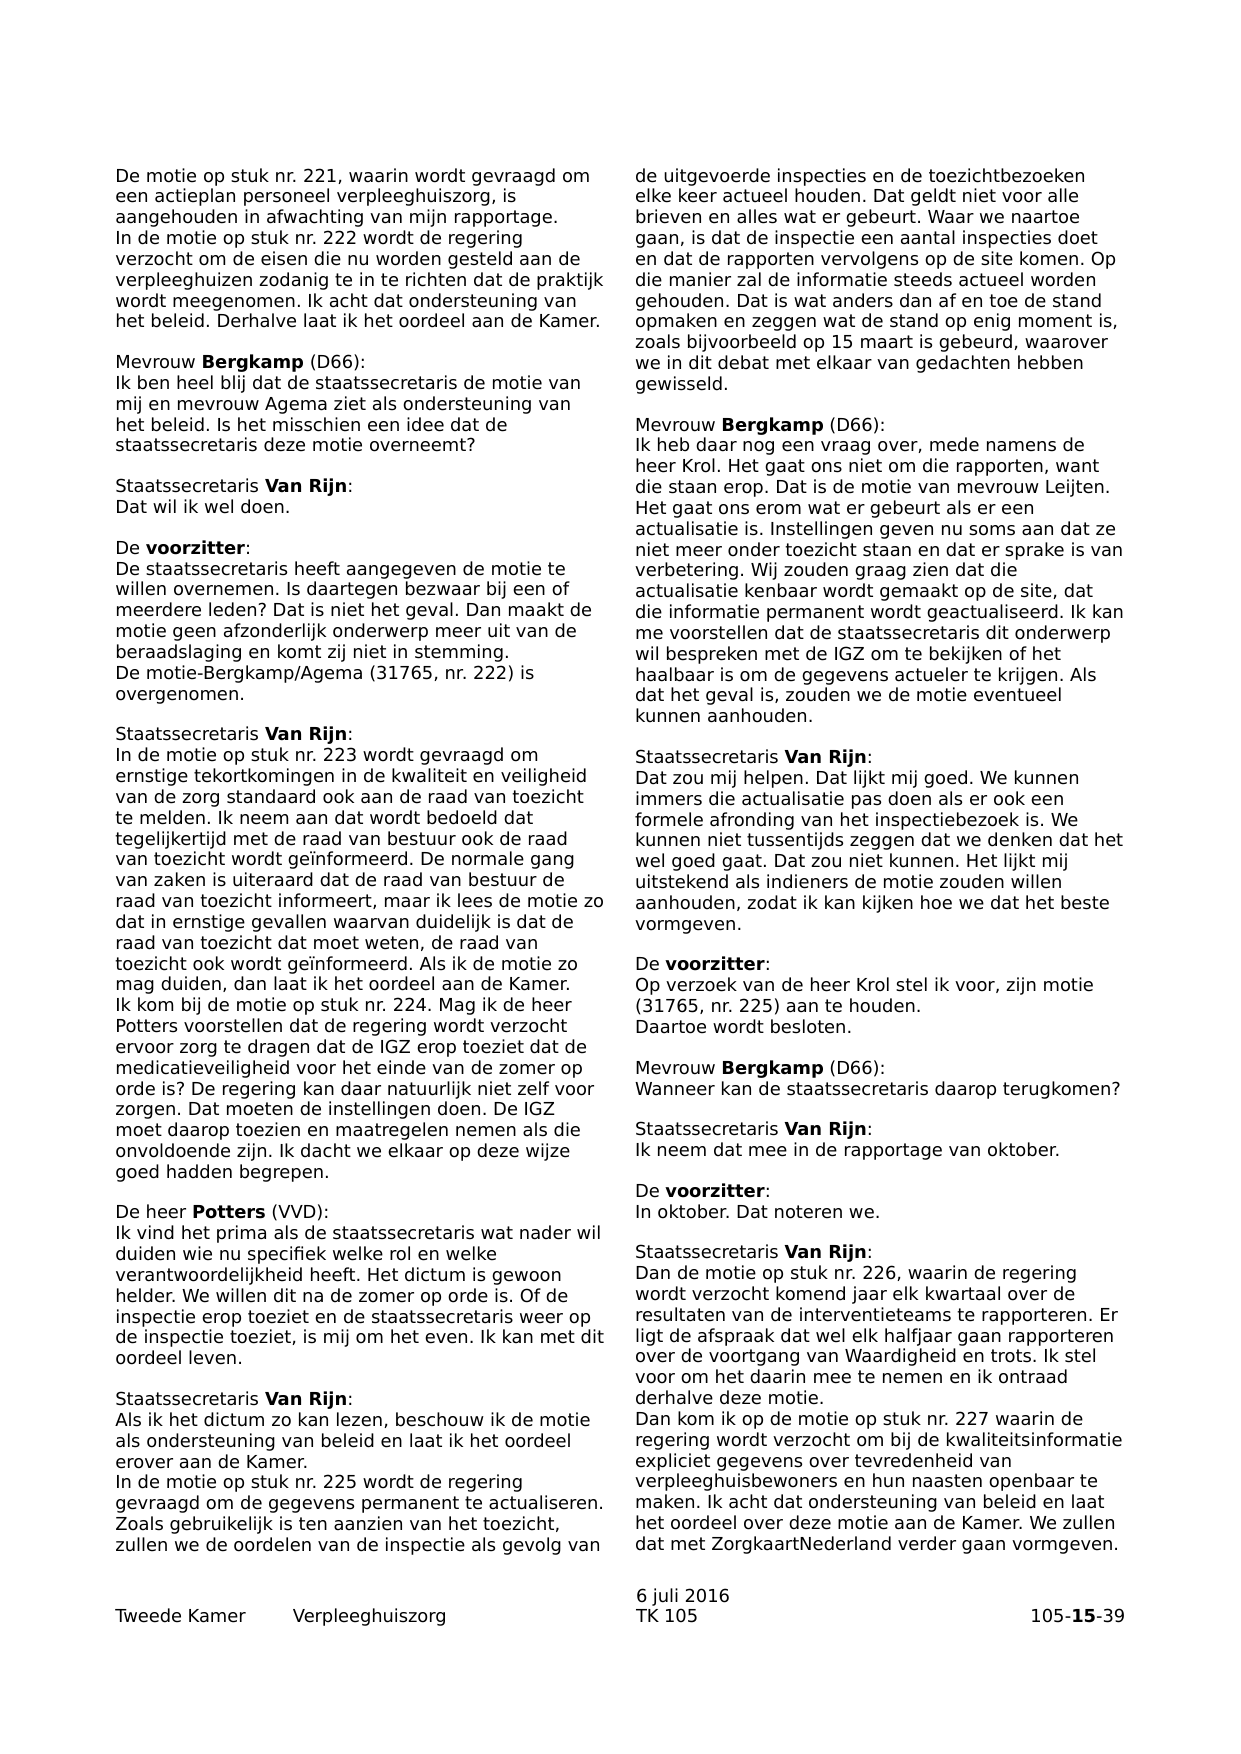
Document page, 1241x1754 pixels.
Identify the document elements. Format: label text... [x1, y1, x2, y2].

text Dat wil ik wel doen. [115, 497, 605, 518]
text Staatssecretaris Van Rijn: [635, 1242, 1125, 1263]
text Staatssecretaris Van Rijn: [115, 476, 605, 497]
text Op verzoek van de heer Krol stel ik voor, zijn motie (31765, nr. 225) aan te houden. [635, 975, 1125, 1017]
text Dat zou mij helpen. Dat lijkt mij goed. We kunnen immers die actualisatie pas doen als er ook een formele afronding van het inspectiebezoek is. We kunnen niet tussentijds zeggen dat we denken dat het wel goed gaat. Dat zou niet kunnen. Het lijkt mij uitstekend als indieners de motie zouden willen aanhouden, zodat ik kan kijken hoe we dat het beste vormgeven. [635, 768, 1125, 934]
text de uitgevoerde inspecties en de toezichtbezoeken elke keer actueel houden. Dat geldt niet voor alle brieven en alles wat er gebeurt. Waar we naartoe gaan, is dat de inspectie een aantal inspecties doet en dat de rapporten vervolgens op de site komen. Op die manier zal de informatie steeds actueel worden gehouden. Dat is wat anders dan af en toe de stand opmaken en zeggen wat de stand op enig moment is, zoals bijvoorbeeld op 15 maart is gebeurd, waarover we in dit debat met elkaar van gedachten hebben gewisseld. [635, 165, 1125, 394]
text Dan de motie op stuk nr. 226, waarin de regering wordt verzocht komend jaar elk kwartaal over de resultaten van de interventieteams te rapporteren. Er ligt de afspraak dat wel elk halfjaar gaan rapporteren over de voortgang van Waardigheid en trots. Ik stel voor om het daarin mee te nemen en ik ontraad derhalve deze motie. [635, 1263, 1125, 1409]
text Als ik het dictum zo kan lezen, beschouw ik de motie als ondersteuning van beleid en laat ik het oordeel erover aan de Kamer. [115, 1410, 605, 1472]
text Ik ben heel blij dat de staatssecretaris de motie van mij en mevrouw Agema ziet als ondersteuning van het beleid. Is het misschien een idee dat de staatssecretaris deze motie overneemt? [115, 373, 605, 456]
text Staatssecretaris Van Rijn: [115, 724, 605, 745]
text De voorzitter: [115, 538, 605, 558]
text Ik neem dat mee in de rapportage van oktober. [635, 1140, 1125, 1161]
text Daartoe wordt besloten. [635, 1017, 1125, 1037]
text In de motie op stuk nr. 223 wordt gevraagd om ernstige tekortkomingen in de kwaliteit en veiligheid van de zorg standaard ook aan de raad van toezicht te melden. Ik neem aan dat wordt bedoeld dat tegelijkertijd met de raad van bestuur ook de raad van toezicht wordt geïnformeerd. De normale gang van zaken is uiteraard dat de raad van bestuur de raad van toezicht informeert, maar ik lees de motie zo dat in ernstige gevallen waarvan duidelijk is dat de raad van toezicht dat moet weten, de raad van toezicht ook wordt geïnformeerd. Als ik de motie zo mag duiden, dan laat ik het oordeel aan de Kamer. [115, 745, 605, 995]
text Ik kom bij de motie op stuk nr. 224. Mag ik de heer Potters voorstellen dat de regering wordt verzocht ervoor zorg te dragen dat de IGZ erop toeziet dat de medicatieveiligheid voor het einde van de zomer op orde is? De regering kan daar natuurlijk niet zelf voor zorgen. Dat moeten de instellingen doen. De IGZ moet daarop toezien en maatregelen nemen als die onvoldoende zijn. Ik dacht we elkaar op deze wijze goed hadden begrepen. [115, 995, 605, 1182]
text Mevrouw Bergkamp (D66): [115, 352, 605, 373]
text In oktober. Dat noteren we. [635, 1201, 1125, 1222]
text Staatssecretaris Van Rijn: [635, 1119, 1125, 1140]
text De voorzitter: [635, 954, 1125, 975]
text Mevrouw Bergkamp (D66): [635, 414, 1125, 435]
text Staatssecretaris Van Rijn: [115, 1389, 605, 1410]
text In de motie op stuk nr. 222 wordt de regering verzocht om de eisen die nu worden gesteld aan de verpleeghuizen zodanig te in te richten dat de praktijk wordt meegenomen. Ik acht dat ondersteuning van het beleid. Derhalve laat ik het oordeel aan de Kamer. [115, 228, 605, 332]
text Wanneer kan de staatssecretaris daarop terugkomen? [635, 1078, 1125, 1099]
text De staatssecretaris heeft aangegeven de motie te willen overnemen. Is daartegen bezwaar bij een of meerdere leden? Dat is niet het geval. Dan maakt de motie geen afzonderlijk onderwerp meer uit van de beraadslaging en komt zij niet in stemming. [115, 558, 605, 662]
text Staatssecretaris Van Rijn: [635, 747, 1125, 768]
text De motie-Bergkamp/Agema (31765, nr. 222) is overgenomen. [115, 662, 605, 704]
text Ik heb daar nog een vraag over, mede namens de heer Krol. Het gaat ons niet om die rapporten, want die staan erop. Dat is de motie van mevrouw Leijten. Het gaat ons erom wat er gebeurt als er een actualisatie is. Instellingen geven nu soms aan dat ze niet meer onder toezicht staan en dat er sprake is van verbetering. Wij zouden graag zien dat die actualisatie kenbaar wordt gemaakt op de site, dat die informatie permanent wordt geactualiseerd. Ik kan me voorstellen dat de staatssecretaris dit onderwerp wil bespreken met de IGZ om te bekijken of het haalbaar is om de gegevens actueler te krijgen. Als dat het geval is, zouden we de motie eventueel kunnen aanhouden. [635, 435, 1125, 727]
text In de motie op stuk nr. 225 wordt de regering gevraagd om de gegevens permanent te actualiseren. Zoals gebruikelijk is ten aanzien van het toezicht, zullen we de oordelen van de inspectie als gevolg van [115, 1472, 605, 1556]
text De motie op stuk nr. 221, waarin wordt gevraagd om een actieplan personeel verpleeghuiszorg, is aangehouden in afwachting van mijn rapportage. [115, 165, 605, 228]
text De heer Potters (VVD): [115, 1202, 605, 1223]
text Mevrouw Bergkamp (D66): [635, 1057, 1125, 1078]
text De voorzitter: [635, 1181, 1125, 1201]
text Dan kom ik op de motie op stuk nr. 227 waarin de regering wordt verzocht om bij de kwaliteitsinformatie expliciet gegevens over tevredenheid van verpleeghuisbewoners en hun naasten openbaar te maken. Ik acht dat ondersteuning van beleid en laat het oordeel over deze motie aan de Kamer. We zullen dat met ZorgkaartNederland verder gaan vormgeven. [635, 1409, 1125, 1554]
text Ik vind het prima als de staatssecretaris wat nader wil duiden wie nu specifiek welke rol en welke verantwoordelijkheid heeft. Het dictum is gewoon helder. We willen dit na de zomer op orde is. Of de inspectie erop toeziet en de staatssecretaris weer op de inspectie toeziet, is mij om het even. Ik kan met dit oordeel leven. [115, 1223, 605, 1369]
